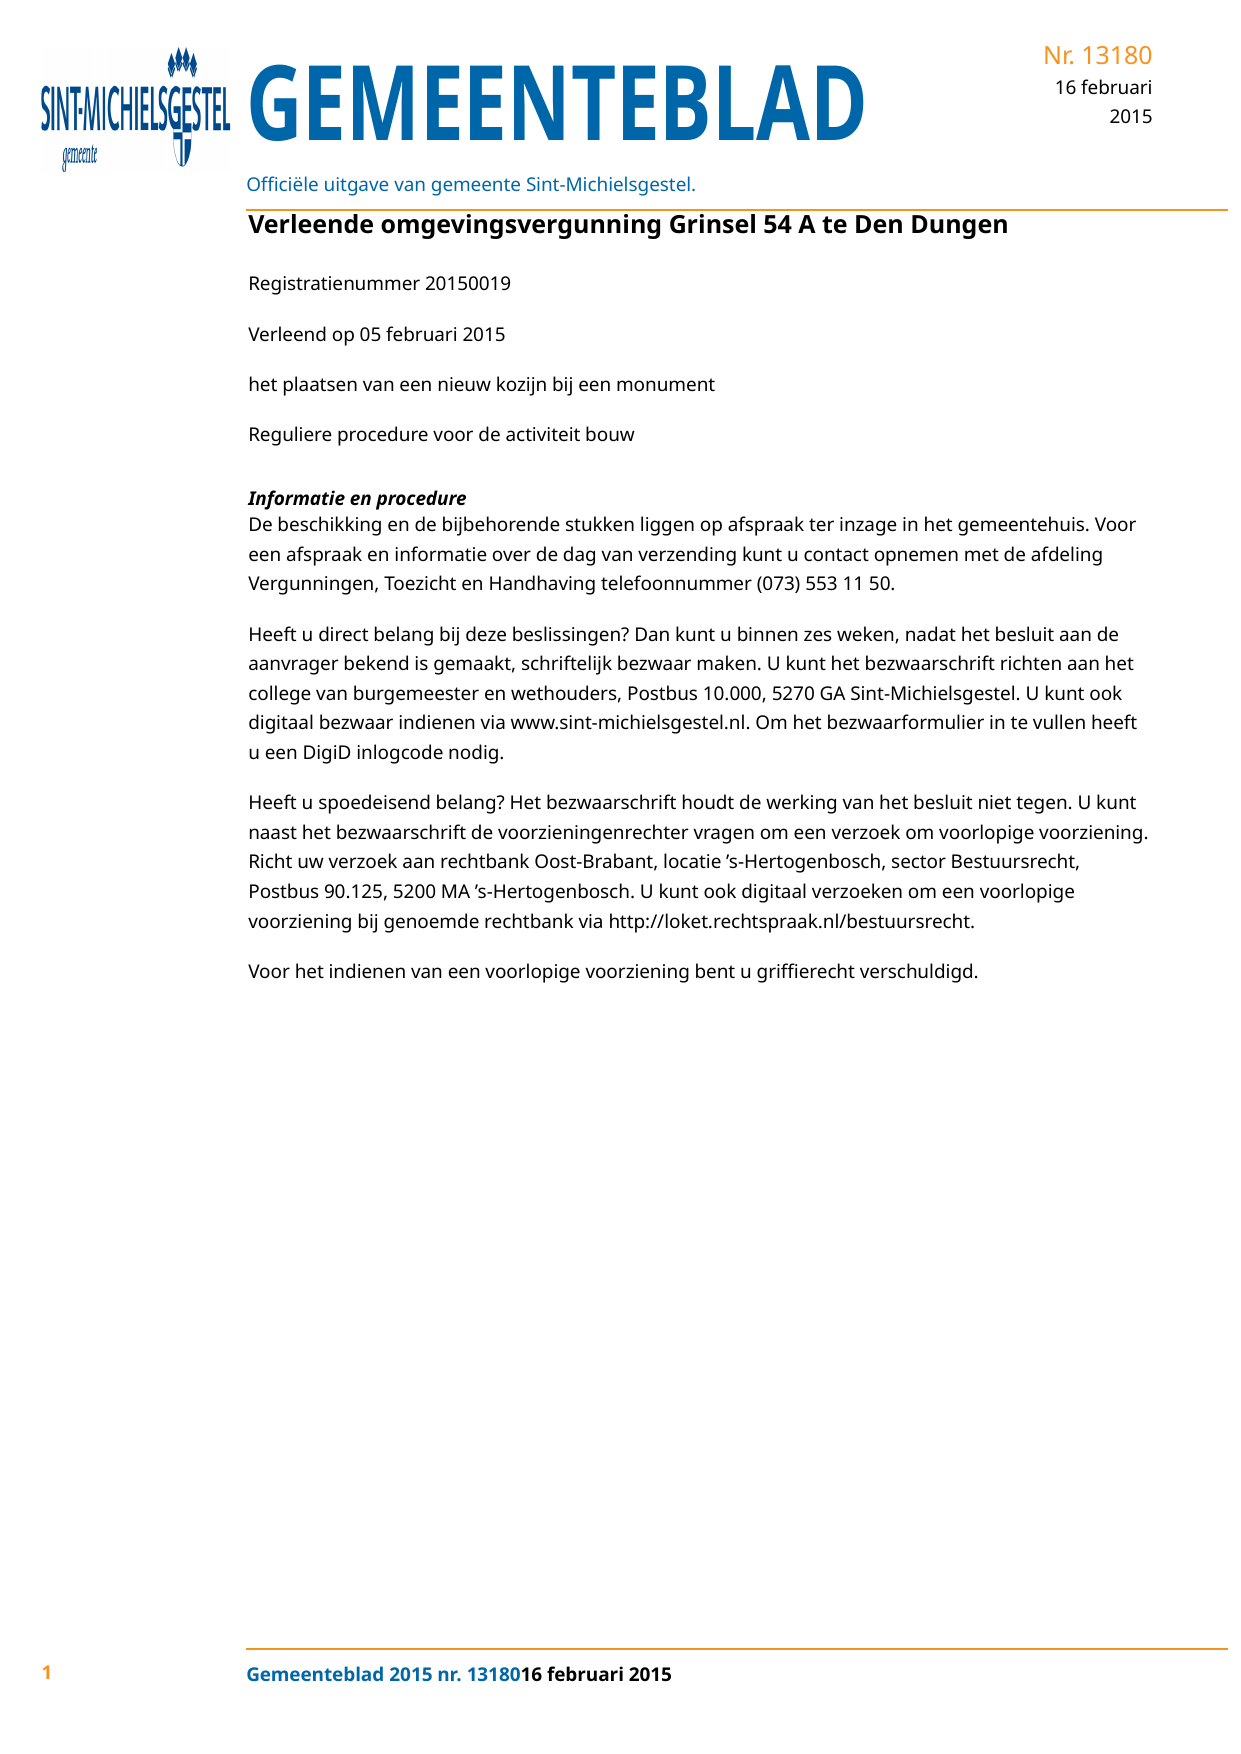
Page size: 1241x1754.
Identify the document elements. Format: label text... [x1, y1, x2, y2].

text Heeft u spoedeisend belang? Het bezwaarschrift houdt de werking van het besluit niet tegen. U kunt naast het bezwaarschrift de voorzieningenrechter vragen om een verzoek om voorlopige voorziening. Richt uw verzoek aan rechtbank Oost-Brabant, locatie ’s-Hertogenbosch, sector Bestuursrecht, Postbus 90.125, 5200 MA ’s-Hertogenbosch. U kunt ook digitaal verzoeken om een voorlopige voorziening bij genoemde rechtbank via http://loket.rechtspraak.nl/bestuursrecht. [248, 789, 1152, 934]
text Voor het indienen van een voorlopige voorziening bent u griffierecht verschuldigd. [248, 958, 1152, 984]
text het plaatsen van een nieuw kozijn bij een monument [248, 371, 1152, 397]
text Registratienummer 20150019 [248, 270, 1152, 296]
text Heeft u direct belang bij deze beslissingen? Dan kunt u binnen zes weken, nadat het besluit aan de aanvrager bekend is gemaakt, schriftelijk bezwaar maken. U kunt het bezwaarschrift richten aan het college van burgemeester en wethouders, Postbus 10.000, 5270 GA Sint-Michielsgestel. U kunt ook digitaal bezwaar indienen via www.sint-michielsgestel.nl. Om het bezwaarformulier in te vullen heeft u een DigiD inlogcode nodig. [248, 621, 1152, 765]
text De beschikking en de bijbehorende stukken liggen op afspraak ter inzage in het gemeentehuis. Voor een afspraak en informatie over de dag van verzending kunt u contact opnemen met de afdeling Vergunningen, Toezicht en Handhaving telefoonnummer (073) 553 11 50. [248, 511, 1152, 596]
text Informatie en procedure [248, 486, 1152, 511]
text Reguliere procedure voor de activiteit bouw [248, 422, 1152, 447]
text Verleend op 05 februari 2015 [248, 321, 1152, 346]
text Verleende omgevingsvergunning Grinsel 54 A te Den Dungen [248, 211, 1152, 241]
picture [41, 47, 231, 172]
